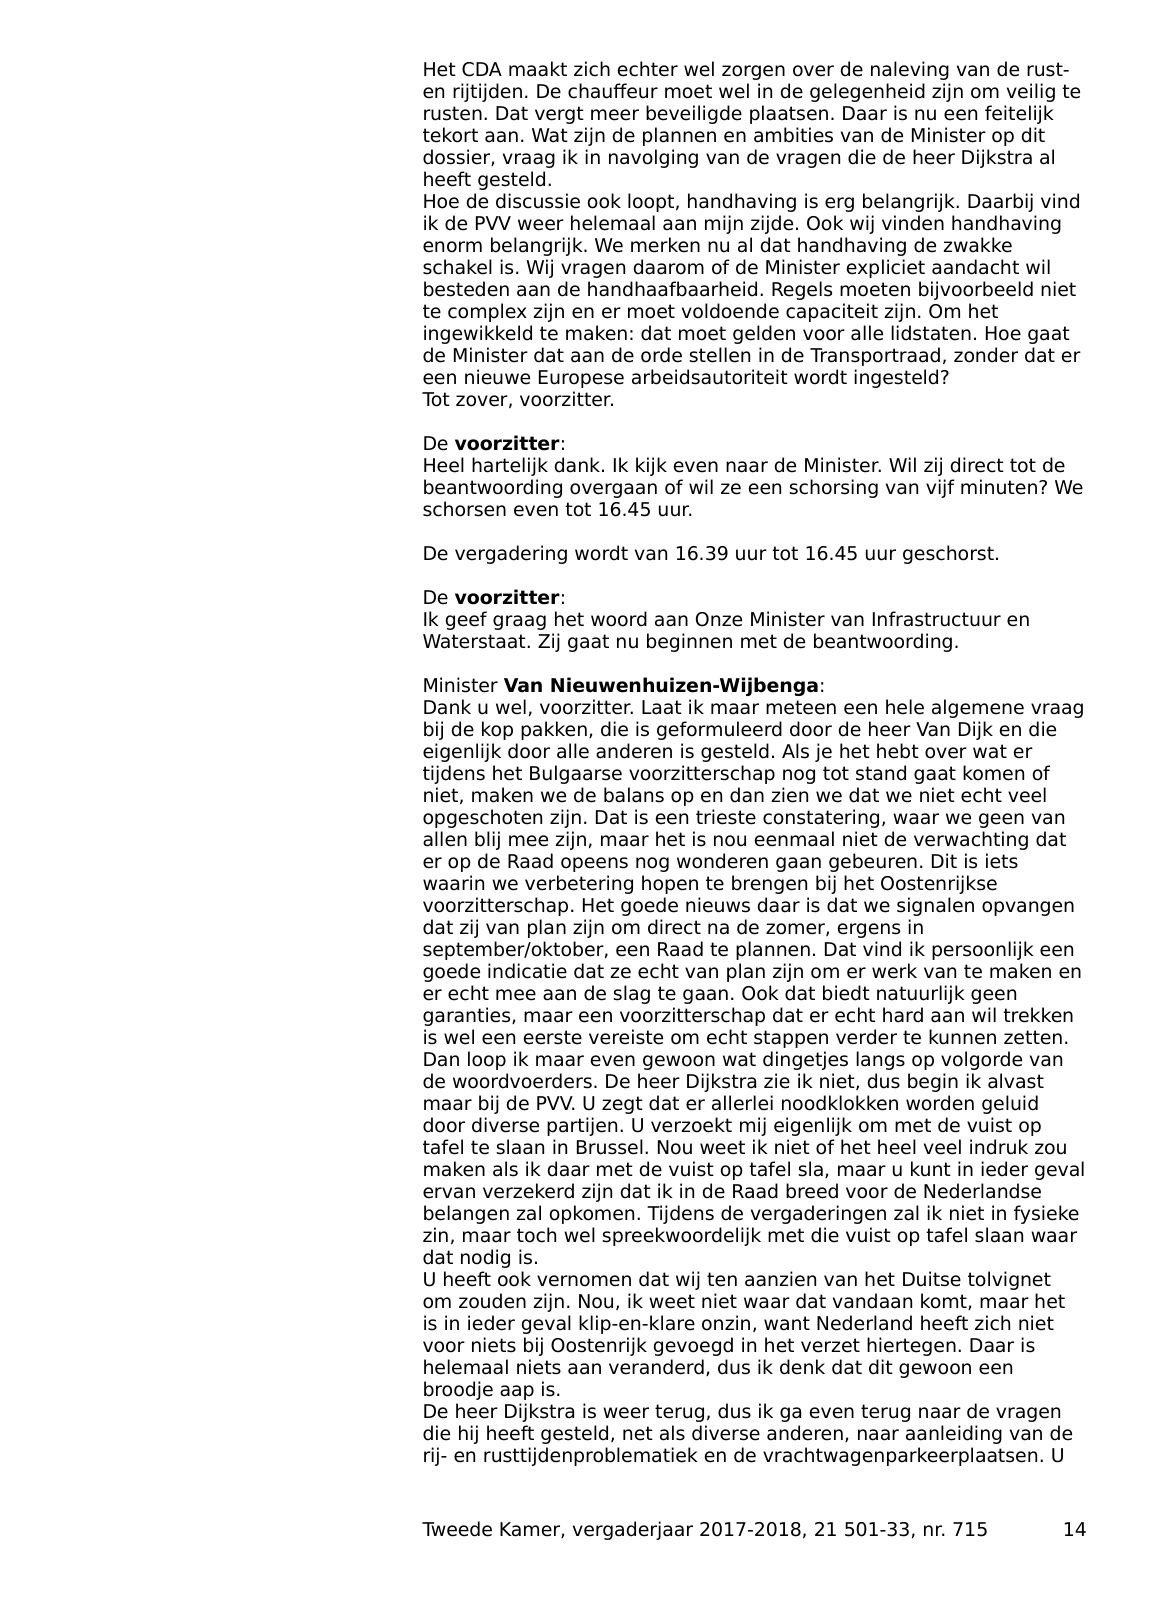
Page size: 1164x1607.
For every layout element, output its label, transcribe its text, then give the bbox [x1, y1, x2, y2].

text De voorzitter: [422, 587, 1087, 609]
text U heeft ook vernomen dat wij ten aanzien van het Duitse tolvignet om zouden zijn. Nou, ik weet niet waar dat vandaan komt, maar het is in ieder geval klip-en-klare onzin, want Nederland heeft zich niet voor niets bij Oostenrijk gevoegd in het verzet hiertegen. Daar is helemaal niets aan veranderd, dus ik denk dat dit gewoon een broodje aap is. [422, 1269, 1087, 1401]
text De vergadering wordt van 16.39 uur tot 16.45 uur geschorst. [422, 543, 1087, 565]
text Ik geef graag het woord aan Onze Minister van Infrastructuur en Waterstaat. Zij gaat nu beginnen met de beantwoording. [422, 609, 1087, 653]
text De voorzitter: [422, 433, 1087, 455]
text Minister Van Nieuwenhuizen-Wijbenga: [422, 675, 1087, 697]
text Dan loop ik maar even gewoon wat dingetjes langs op volgorde van de woordvoerders. De heer Dijkstra zie ik niet, dus begin ik alvast maar bij de PVV. U zegt dat er allerlei noodklokken worden geluid door diverse partijen. U verzoekt mij eigenlijk om met de vuist op tafel te slaan in Brussel. Nou weet ik niet of het heel veel indruk zou maken als ik daar met de vuist op tafel sla, maar u kunt in ieder geval ervan verzekerd zijn dat ik in de Raad breed voor de Nederlandse belangen zal opkomen. Tijdens de vergaderingen zal ik niet in fysieke zin, maar toch wel spreekwoordelijk met die vuist op tafel slaan waar dat nodig is. [422, 1049, 1087, 1269]
text Heel hartelijk dank. Ik kijk even naar de Minister. Wil zij direct tot de beantwoording overgaan of wil ze een schorsing van vijf minuten? We schorsen even tot 16.45 uur. [422, 455, 1087, 521]
text Tot zover, voorzitter. [422, 389, 1087, 411]
text Hoe de discussie ook loopt, handhaving is erg belangrijk. Daarbij vind ik de PVV weer helemaal aan mijn zijde. Ook wij vinden handhaving enorm belangrijk. We merken nu al dat handhaving de zwakke schakel is. Wij vragen daarom of de Minister expliciet aandacht wil besteden aan de handhaafbaarheid. Regels moeten bijvoorbeeld niet te complex zijn en er moet voldoende capaciteit zijn. Om het ingewikkeld te maken: dat moet gelden voor alle lidstaten. Hoe gaat de Minister dat aan de orde stellen in de Transportraad, zonder dat er een nieuwe Europese arbeidsautoriteit wordt ingesteld? [422, 191, 1087, 389]
text Dank u wel, voorzitter. Laat ik maar meteen een hele algemene vraag bij de kop pakken, die is geformuleerd door de heer Van Dijk en die eigenlijk door alle anderen is gesteld. Als je het hebt over wat er tijdens het Bulgaarse voorzitterschap nog tot stand gaat komen of niet, maken we de balans op en dan zien we dat we niet echt veel opgeschoten zijn. Dat is een trieste constatering, waar we geen van allen blij mee zijn, maar het is nou eenmaal niet de verwachting dat er op de Raad opeens nog wonderen gaan gebeuren. Dit is iets waarin we verbetering hopen te brengen bij het Oostenrijkse voorzitterschap. Het goede nieuws daar is dat we signalen opvangen dat zij van plan zijn om direct na de zomer, ergens in september/oktober, een Raad te plannen. Dat vind ik persoonlijk een goede indicatie dat ze echt van plan zijn om er werk van te maken en er echt mee aan de slag te gaan. Ook dat biedt natuurlijk geen garanties, maar een voorzitterschap dat er echt hard aan wil trekken is wel een eerste vereiste om echt stappen verder te kunnen zetten. [422, 697, 1087, 1049]
text Het CDA maakt zich echter wel zorgen over de naleving van de rust- en rijtijden. De chauffeur moet wel in de gelegenheid zijn om veilig te rusten. Dat vergt meer beveiligde plaatsen. Daar is nu een feitelijk tekort aan. Wat zijn de plannen en ambities van de Minister op dit dossier, vraag ik in navolging van de vragen die de heer Dijkstra al heeft gesteld. [422, 59, 1087, 191]
text De heer Dijkstra is weer terug, dus ik ga even terug naar de vragen die hij heeft gesteld, net als diverse anderen, naar aanleiding van de rij- en rusttijdenproblematiek en de vrachtwagenparkeerplaatsen. U [422, 1401, 1087, 1467]
